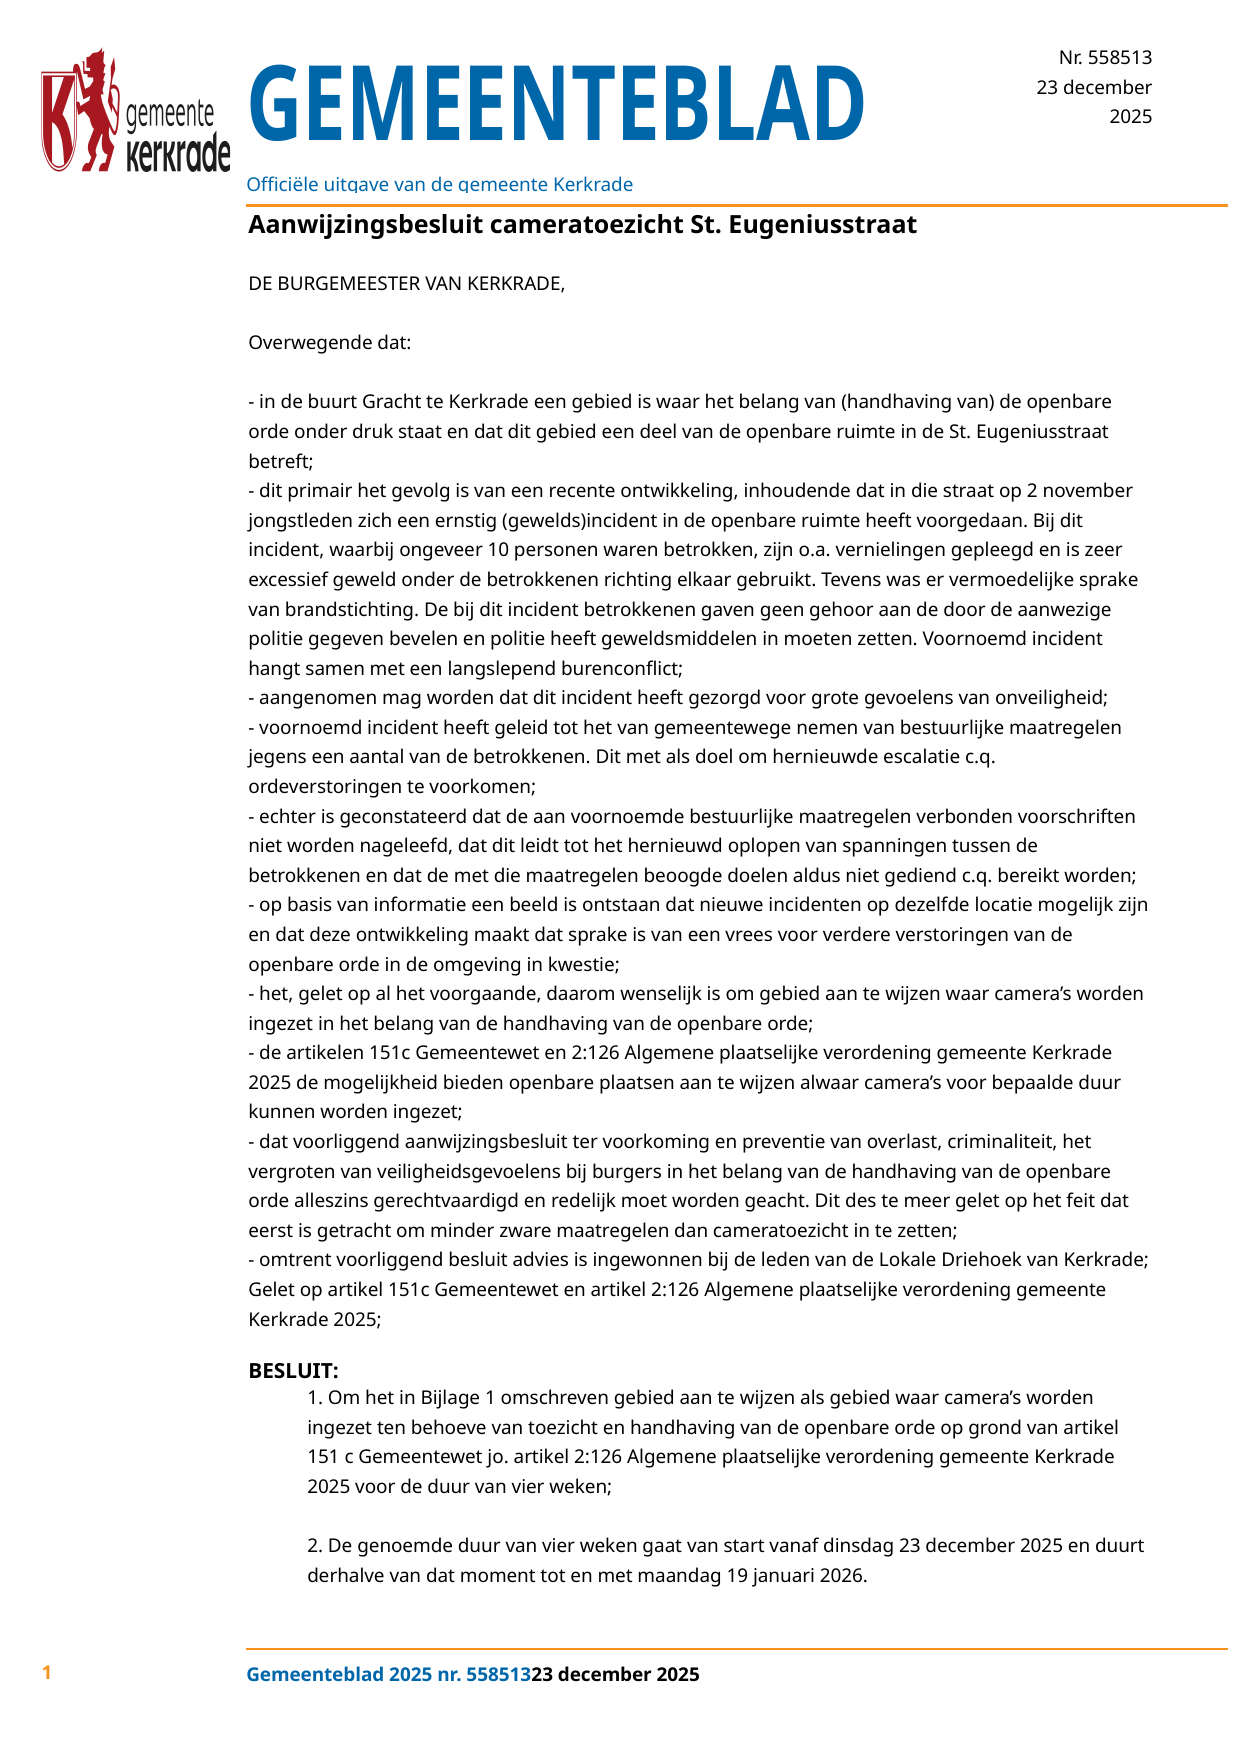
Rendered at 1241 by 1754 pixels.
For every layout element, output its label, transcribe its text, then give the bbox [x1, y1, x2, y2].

picture [41, 47, 231, 172]
text - het, gelet op al het voorgaande, daarom wenselijk is om gebied aan te wijzen waar camera’s worden ingezet in het belang van de handhaving van de openbare orde; [248, 980, 1152, 1036]
text DE BURGEMEESTER VAN KERKRADE, [248, 270, 1152, 296]
text Gelet op artikel 151c Gemeentewet en artikel 2:126 Algemene plaatselijke verordening gemeente Kerkrade 2025; [248, 1276, 1152, 1331]
text - omtrent voorliggend besluit advies is ingewonnen bij de leden van de Lokale Driehoek van Kerkrade; [248, 1247, 1152, 1272]
list 1. Om het in Bijlage 1 omschreven gebied aan te wijzen als gebied waar camera’s worden ingezet ten behoeve van toezicht en handhaving van de openbare orde op grond van artikel 151 c Gemeentewet jo. artikel 2:126 Algemene plaatselijke verordening gemeente Kerkrade 2025 voor de duur van vier weken; [248, 1384, 1152, 1499]
text - dat voorliggend aanwijzingsbesluit ter voorkoming en preventie van overlast, criminaliteit, het vergroten van veiligheidsgevoelens bij burgers in het belang van de handhaving van de openbare orde alleszins gerechtvaardigd en redelijk moet worden geacht. Dit des te meer gelet op het feit dat eerst is getracht om minder zware maatregelen dan cameratoezicht in te zetten; [248, 1128, 1152, 1243]
text BESLUIT: [248, 1356, 1152, 1384]
text - echter is geconstateerd dat de aan voornoemde bestuurlijke maatregelen verbonden voorschriften niet worden nageleefd, dat dit leidt tot het hernieuwd oplopen van spanningen tussen de betrokkenen en dat de met die maatregelen beoogde doelen aldus niet gediend c.q. bereikt worden; [248, 803, 1152, 888]
text - op basis van informatie een beeld is ontstaan dat nieuwe incidenten op dezelfde locatie mogelijk zijn en dat deze ontwikkeling maakt dat sprake is van een vrees voor verdere verstoringen van de openbare orde in de omgeving in kwestie; [248, 892, 1152, 976]
text - aangenomen mag worden dat dit incident heeft gezorgd voor grote gevoelens van onveiligheid; [248, 684, 1152, 710]
text Aanwijzingsbesluit cameratoezicht St. Eugeniusstraat [248, 207, 1152, 241]
text - voornoemd incident heeft geleid tot het van gemeentewege nemen van bestuurlijke maatregelen jegens een aantal van de betrokkenen. Dit met als doel om hernieuwde escalatie c.q. ordeverstoringen te voorkomen; [248, 714, 1152, 799]
text Overwegende dat: [248, 329, 1152, 355]
text - de artikelen 151c Gemeentewet en 2:126 Algemene plaatselijke verordening gemeente Kerkrade 2025 de mogelijkheid bieden openbare plaatsen aan te wijzen alwaar camera’s voor bepaalde duur kunnen worden ingezet; [248, 1039, 1152, 1124]
text - dit primair het gevolg is van een recente ontwikkeling, inhoudende dat in die straat op 2 november jongstleden zich een ernstig (gewelds)incident in de openbare ruimte heeft voorgedaan. Bij dit incident, waarbij ongeveer 10 personen waren betrokken, zijn o.a. vernielingen gepleegd en is zeer excessief geweld onder de betrokkenen richting elkaar gebruikt. Tevens was er vermoedelijke sprake van brandstichting. De bij dit incident betrokkenen gaven geen gehoor aan de door de aanwezige politie gegeven bevelen en politie heeft geweldsmiddelen in moeten zetten. Voornoemd incident hangt samen met een langslepend burenconflict; [248, 477, 1152, 681]
text - in de buurt Gracht te Kerkrade een gebied is waar het belang van (handhaving van) de openbare orde onder druk staat en dat dit gebied een deel van de openbare ruimte in de St. Eugeniusstraat betreft; [248, 389, 1152, 473]
list 2. De genoemde duur van vier weken gaat van start vanaf dinsdag 23 december 2025 en duurt derhalve van dat moment tot en met maandag 19 januari 2026. [248, 1532, 1152, 1588]
